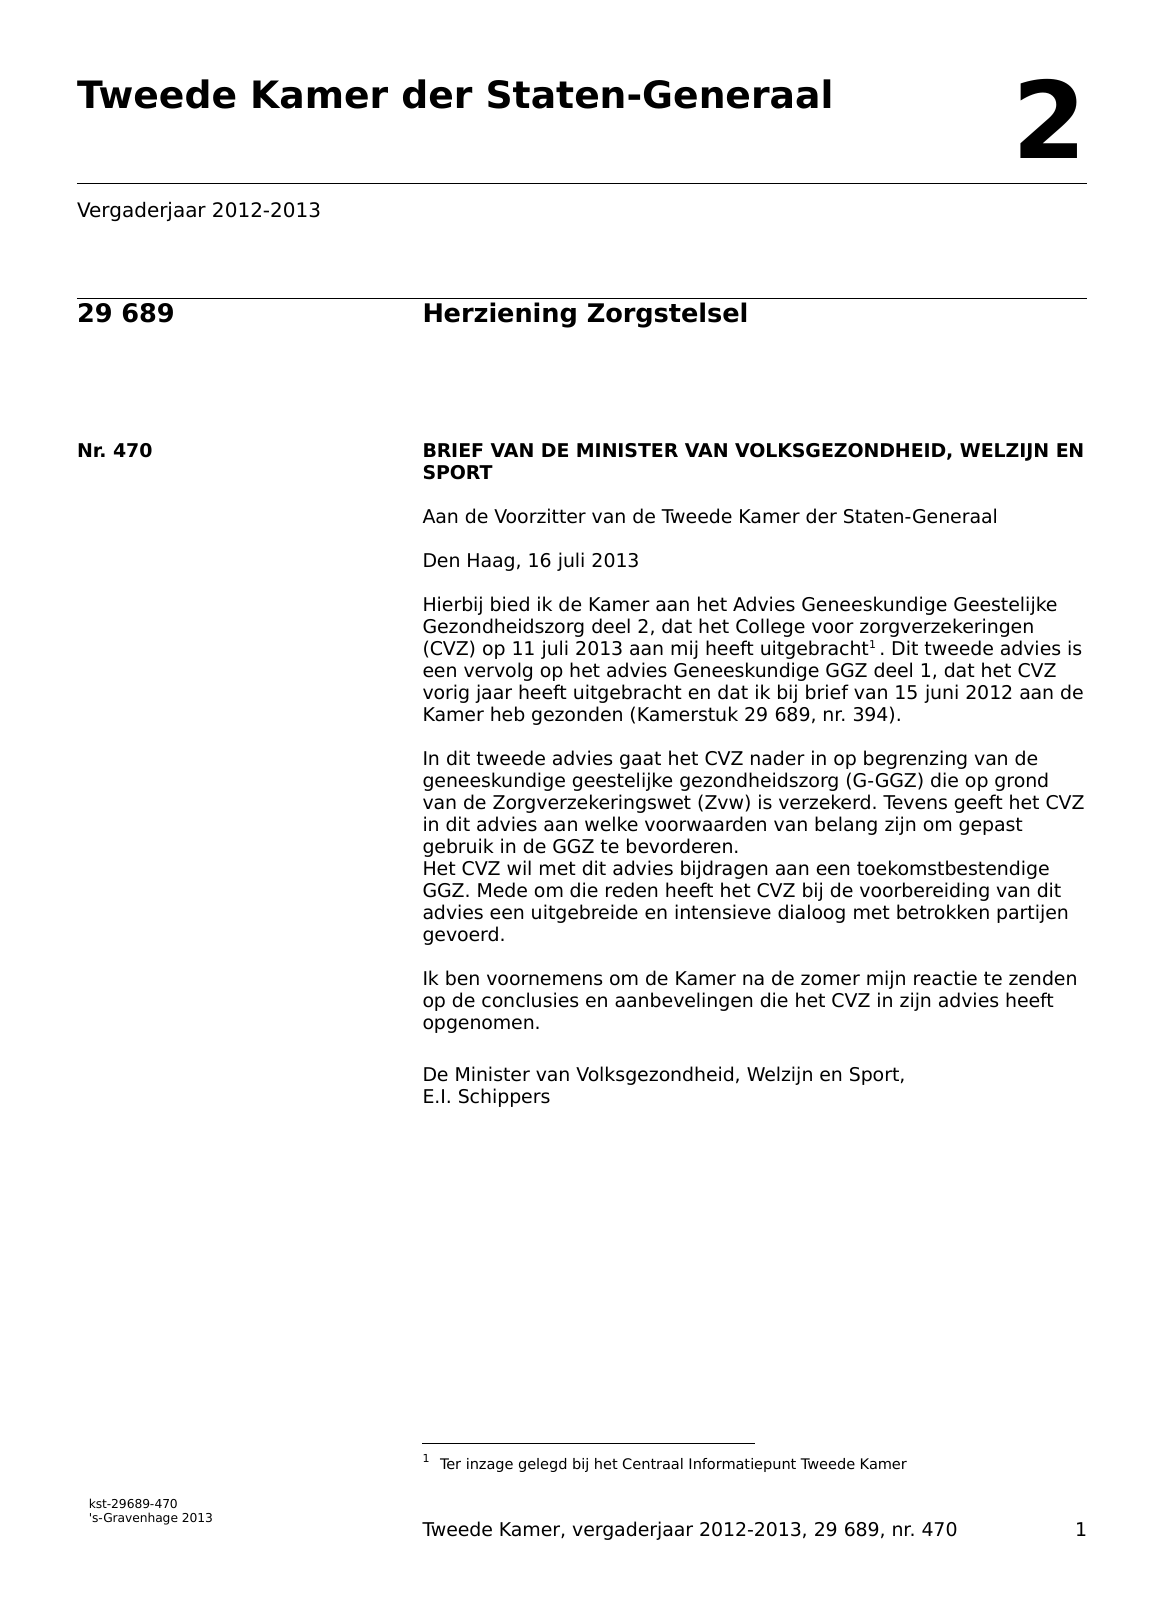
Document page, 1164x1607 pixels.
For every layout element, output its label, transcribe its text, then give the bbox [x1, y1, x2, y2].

subtitle 29 689 Herziening Zorgstelsel [77, 299, 1087, 329]
text 's-Gravenhage 2013 [88, 1511, 323, 1525]
text Ik ben voornemens om de Kamer na de zomer mijn reactie te zenden op de conclusies en aanbevelingen die het CVZ in zijn advies heeft opgenomen. [422, 968, 1087, 1034]
table_header Tweede Kamer der Staten-Generaal [77, 59, 886, 183]
table_cell Vergaderjaar 2012-2013 [77, 184, 1087, 298]
text De Minister van Volksgezondheid, Welzijn en Sport, E.I. Schippers [422, 1064, 1087, 1108]
text kst-29689-470 [88, 1497, 323, 1511]
subtitle Nr. 470 BRIEF VAN DE MINISTER VAN VOLKSGEZONDHEID, WELZIJN EN SPORT [77, 440, 1087, 484]
table_header 2 [886, 59, 1087, 183]
text In dit tweede advies gaat het CVZ nader in op begrenzing van de geneeskundige geestelijke gezondheidszorg (G-GGZ) die op grond van de Zorgverzekeringswet (Zvw) is verzekerd. Tevens geeft het CVZ in dit advies aan welke voorwaarden van belang zijn om gepast gebruik in de GGZ te bevorderen. [422, 748, 1087, 858]
text Het CVZ wil met dit advies bijdragen aan een toekomstbestendige GGZ. Mede om die reden heeft het CVZ bij de voorbereiding van dit advies een uitgebreide en intensieve dialoog met betrokken partijen gevoerd. [422, 858, 1087, 946]
text Aan de Voorzitter van de Tweede Kamer der Staten-Generaal [422, 506, 1087, 528]
text Hierbij bied ik de Kamer aan het Advies Geneeskundige Geestelijke Gezondheidszorg deel 2, dat het College voor zorgverzekeringen (CVZ) op 11 juli 2013 aan mij heeft uitgebracht. Dit tweede advies is een vervolg op het advies Geneeskundige GGZ deel 1, dat het CVZ vorig jaar heeft uitgebracht en dat ik bij brief van 15 juni 2012 aan de Kamer heb gezonden (Kamerstuk 29 689, nr. 394). [422, 594, 1087, 726]
text Ter inzage gelegd bij het Centraal Informatiepunt Tweede Kamer [422, 1452, 1087, 1474]
text Den Haag, 16 juli 2013 [422, 550, 1087, 572]
